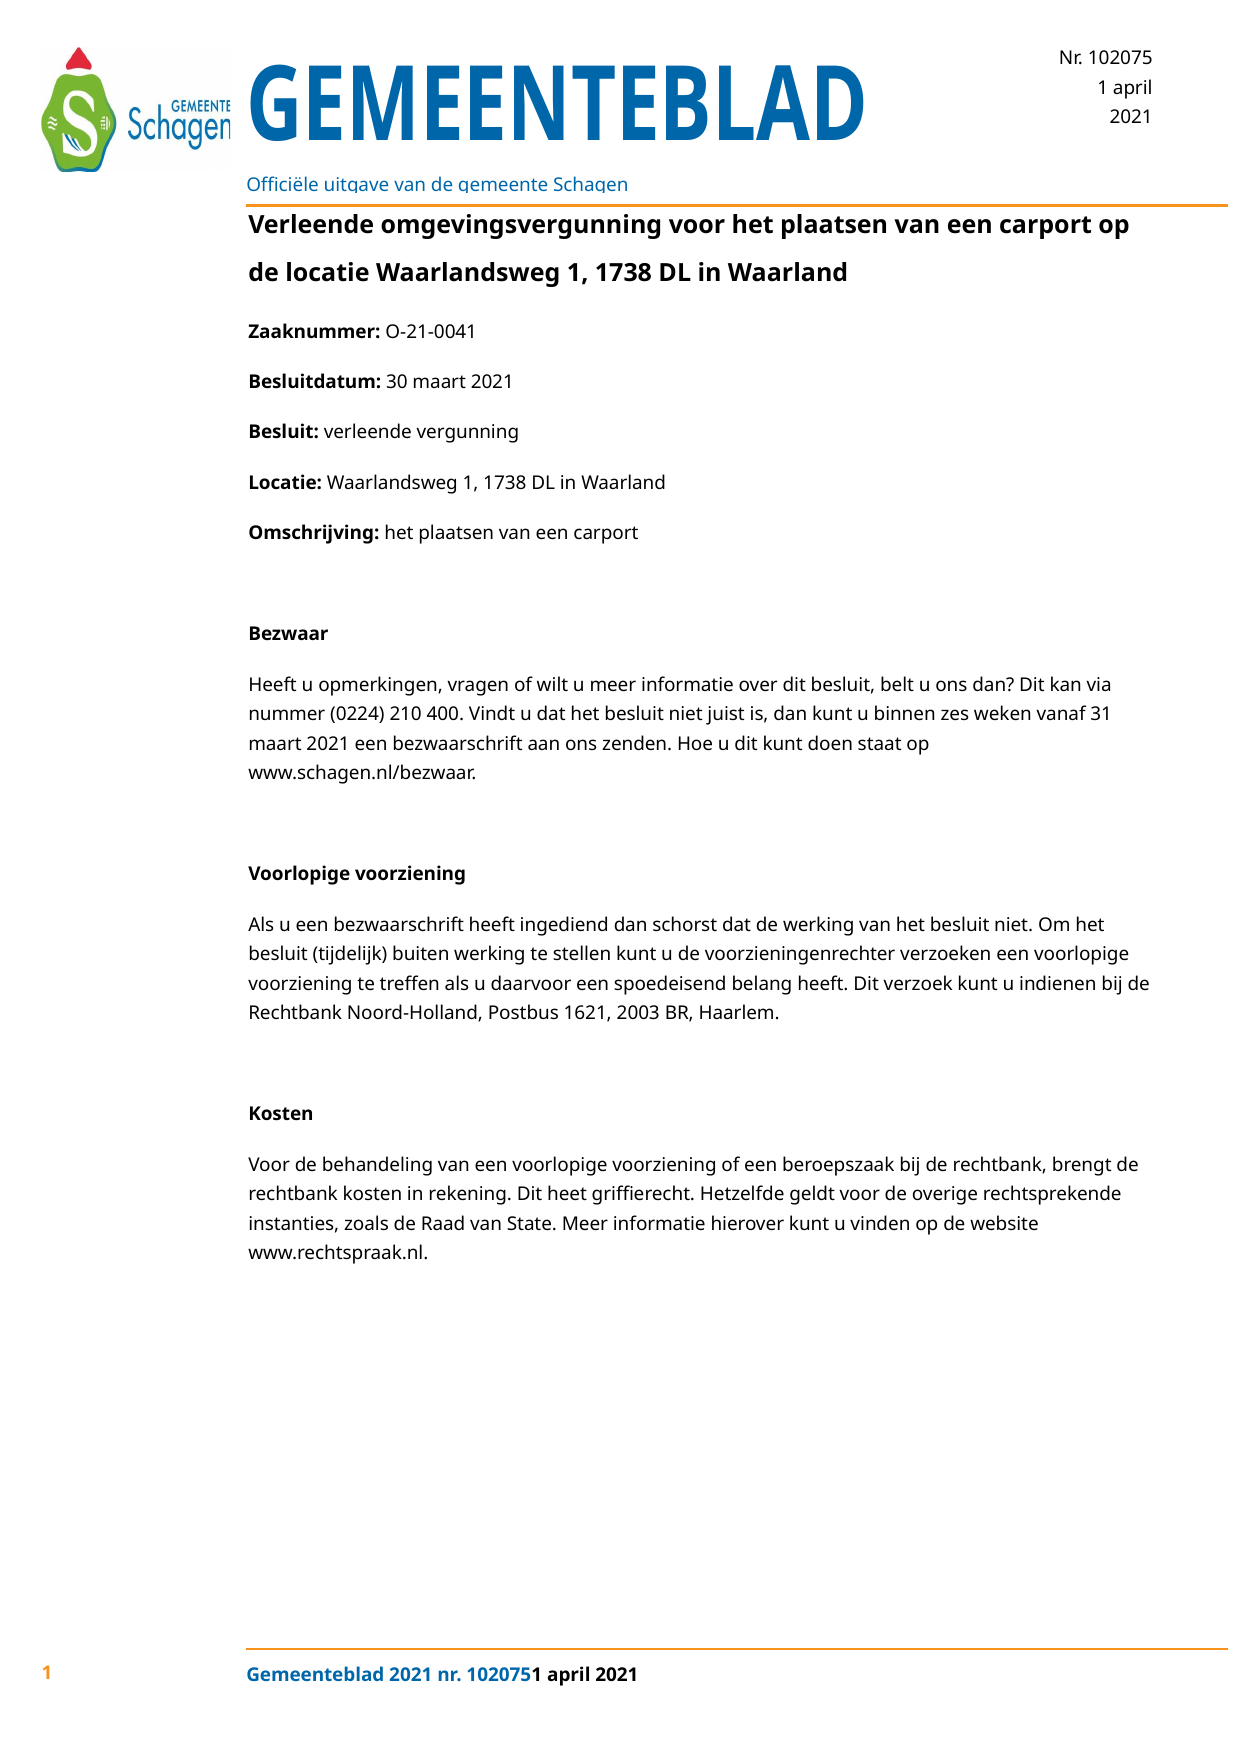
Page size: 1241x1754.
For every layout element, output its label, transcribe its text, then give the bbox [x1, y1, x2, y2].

text Verleende omgevingsvergunning voor het plaatsen van een carport op de locatie Waarlandsweg 1, 1738 DL in Waarland [248, 207, 1152, 288]
text Heeft u opmerkingen, vragen of wilt u meer informatie over dit besluit, belt u ons dan? Dit kan via nummer (0224) 210 400. Vindt u dat het besluit niet juist is, dan kunt u binnen zes weken vanaf 31 maart 2021 een bezwaarschrift aan ons zenden. Hoe u dit kunt doen staat op www.schagen.nl/bezwaar. [248, 671, 1152, 785]
text Bezwaar [248, 620, 1152, 646]
text Omschrijving: het plaatsen van een carport [248, 519, 1152, 545]
text Besluit: verleende vergunning [248, 419, 1152, 444]
text Besluitdatum: 30 maart 2021 [248, 368, 1152, 394]
picture [41, 47, 231, 172]
text Voorlopige voorziening [248, 860, 1152, 886]
text Als u een bezwaarschrift heeft ingediend dan schorst dat de werking van het besluit niet. Om het besluit (tijdelijk) buiten werking te stellen kunt u de voorzieningenrechter verzoeken een voorlopige voorziening te treffen als u daarvoor een spoedeisend belang heeft. Dit verzoek kunt u indienen bij de Rechtbank Noord-Holland, Postbus 1621, 2003 BR, Haarlem. [248, 911, 1152, 1025]
text Voor de behandeling van een voorlopige voorziening of een beroepszaak bij de rechtbank, brengt de rechtbank kosten in rekening. Dit heet griffierecht. Hetzelfde geldt voor de overige rechtsprekende instanties, zoals de Raad van State. Meer informatie hierover kunt u vinden op de website www.rechtspraak.nl. [248, 1151, 1152, 1265]
text Kosten [248, 1100, 1152, 1126]
text Zaaknummer: O-21-0041 [248, 318, 1152, 344]
text Locatie: Waarlandsweg 1, 1738 DL in Waarland [248, 469, 1152, 495]
